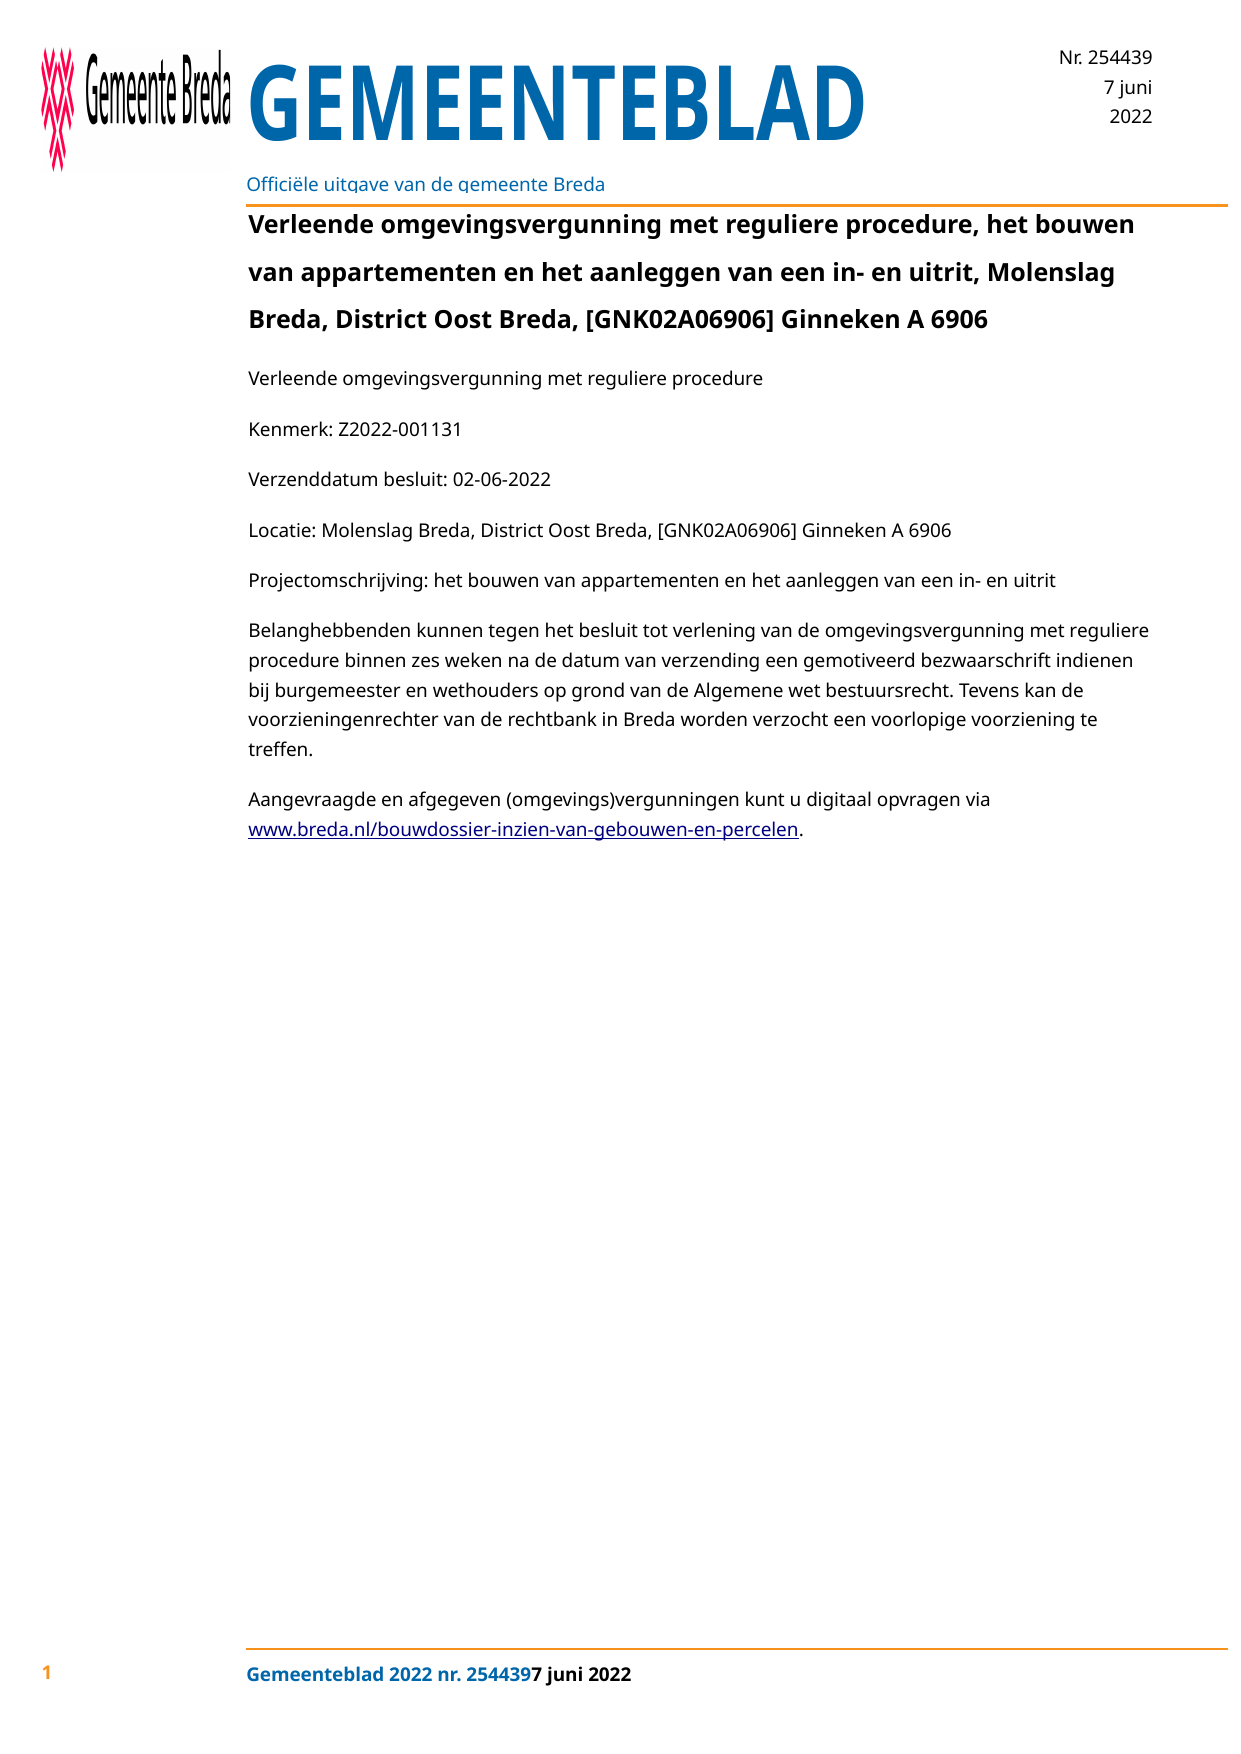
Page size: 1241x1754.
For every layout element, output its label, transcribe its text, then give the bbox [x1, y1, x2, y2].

text Belanghebbenden kunnen tegen het besluit tot verlening van de omgevingsvergunning met reguliere procedure binnen zes weken na de datum van verzending een gemotiveerd bezwaarschrift indienen bij burgemeester en wethouders op grond van de Algemene wet bestuursrecht. Tevens kan de voorzieningenrechter van de rechtbank in Breda worden verzocht een voorlopige voorziening te treffen. [248, 618, 1152, 762]
text Aangevraagde en afgegeven (omgevings)vergunningen kunt u digitaal opvragen via www.breda.nl/bouwdossier-inzien-van-gebouwen-en-percelen. [248, 786, 1152, 842]
text Locatie: Molenslag Breda, District Oost Breda, [GNK02A06906] Ginneken A 6906 [248, 517, 1152, 542]
text Kenmerk: Z2022-001131 [248, 416, 1152, 442]
text Verzenddatum besluit: 02-06-2022 [248, 466, 1152, 492]
text Projectomschrijving: het bouwen van appartementen en het aanleggen van een in- en uitrit [248, 567, 1152, 593]
picture [41, 47, 231, 172]
text Verleende omgevingsvergunning met reguliere procedure, het bouwen van appartementen en het aanleggen van een in- en uitrit, Molenslag Breda, District Oost Breda, [GNK02A06906] Ginneken A 6906 [248, 207, 1152, 336]
text Verleende omgevingsvergunning met reguliere procedure [248, 366, 1152, 391]
